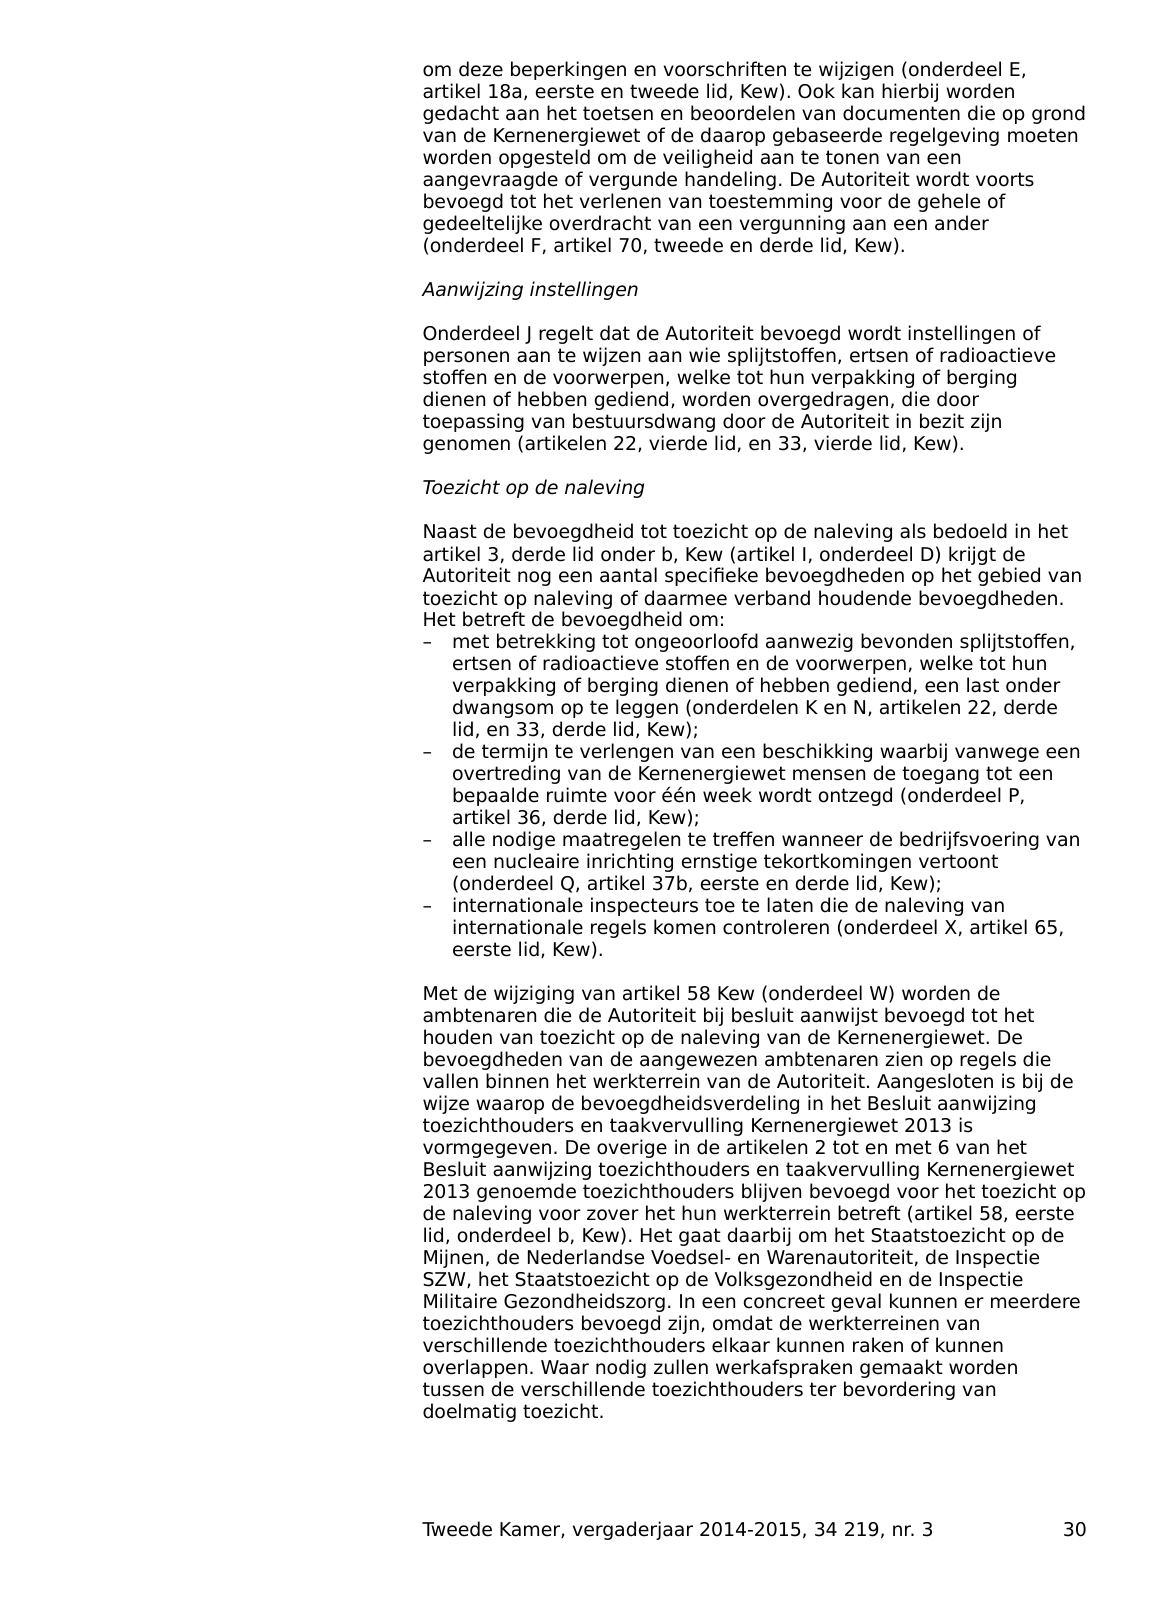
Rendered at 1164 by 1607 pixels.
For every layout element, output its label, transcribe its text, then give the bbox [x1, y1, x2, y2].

text Met de wijziging van artikel 58 Kew (onderdeel W) worden de ambtenaren die de Autoriteit bij besluit aanwijst bevoegd tot het houden van toezicht op de naleving van de Kernenergiewet. De bevoegdheden van de aangewezen ambtenaren zien op regels die vallen binnen het werkterrein van de Autoriteit. Aangesloten is bij de wijze waarop de bevoegdheidsverdeling in het Besluit aanwijzing toezichthouders en taakvervulling Kernenergiewet 2013 is vormgegeven. De overige in de artikelen 2 tot en met 6 van het Besluit aanwijzing toezichthouders en taakvervulling Kernenergiewet 2013 genoemde toezichthouders blijven bevoegd voor het toezicht op de naleving voor zover het hun werkterrein betreft (artikel 58, eerste lid, onderdeel b, Kew). Het gaat daarbij om het Staatstoezicht op de Mijnen, de Nederlandse Voedsel- en Warenautoriteit, de Inspectie SZW, het Staatstoezicht op de Volksgezondheid en de Inspectie Militaire Gezondheidszorg. In een concreet geval kunnen er meerdere toezichthouders bevoegd zijn, omdat de werkterreinen van verschillende toezichthouders elkaar kunnen raken of kunnen overlappen. Waar nodig zullen werkafspraken gemaakt worden tussen de verschillende toezichthouders ter bevordering van doelmatig toezicht. [422, 983, 1087, 1423]
subtitle Toezicht op de naleving [422, 477, 1087, 499]
text Onderdeel J regelt dat de Autoriteit bevoegd wordt instellingen of personen aan te wijzen aan wie splijtstoffen, ertsen of radioactieve stoffen en de voorwerpen, welke tot hun verpakking of berging dienen of hebben gediend, worden overgedragen, die door toepassing van bestuursdwang door de Autoriteit in bezit zijn genomen (artikelen 22, vierde lid, en 33, vierde lid, Kew). [422, 323, 1087, 455]
text om deze beperkingen en voorschriften te wijzigen (onderdeel E, artikel 18a, eerste en tweede lid, Kew). Ook kan hierbij worden gedacht aan het toetsen en beoordelen van documenten die op grond van de Kernenergiewet of de daarop gebaseerde regelgeving moeten worden opgesteld om de veiligheid aan te tonen van een aangevraagde of vergunde handeling. De Autoriteit wordt voorts bevoegd tot het verlenen van toestemming voor de gehele of gedeeltelijke overdracht van een vergunning aan een ander (onderdeel F, artikel 70, tweede en derde lid, Kew). [422, 59, 1087, 257]
text – de termijn te verlengen van een beschikking waarbij vanwege een overtreding van de Kernenergiewet mensen de toegang tot een bepaalde ruimte voor één week wordt ontzegd (onderdeel P, artikel 36, derde lid, Kew); [422, 741, 1087, 829]
text – met betrekking tot ongeoorloofd aanwezig bevonden splijtstoffen, ertsen of radioactieve stoffen en de voorwerpen, welke tot hun verpakking of berging dienen of hebben gediend, een last onder dwangsom op te leggen (onderdelen K en N, artikelen 22, derde lid, en 33, derde lid, Kew); [422, 631, 1087, 741]
text Naast de bevoegdheid tot toezicht op de naleving als bedoeld in het artikel 3, derde lid onder b, Kew (artikel I, onderdeel D) krijgt de Autoriteit nog een aantal specifieke bevoegdheden op het gebied van toezicht op naleving of daarmee verband houdende bevoegdheden. Het betreft de bevoegdheid om: [422, 521, 1087, 631]
subtitle Aanwijzing instellingen [422, 279, 1087, 301]
text – internationale inspecteurs toe te laten die de naleving van internationale regels komen controleren (onderdeel X, artikel 65, eerste lid, Kew). [422, 895, 1087, 961]
text – alle nodige maatregelen te treffen wanneer de bedrijfsvoering van een nucleaire inrichting ernstige tekortkomingen vertoont (onderdeel Q, artikel 37b, eerste en derde lid, Kew); [422, 829, 1087, 895]
